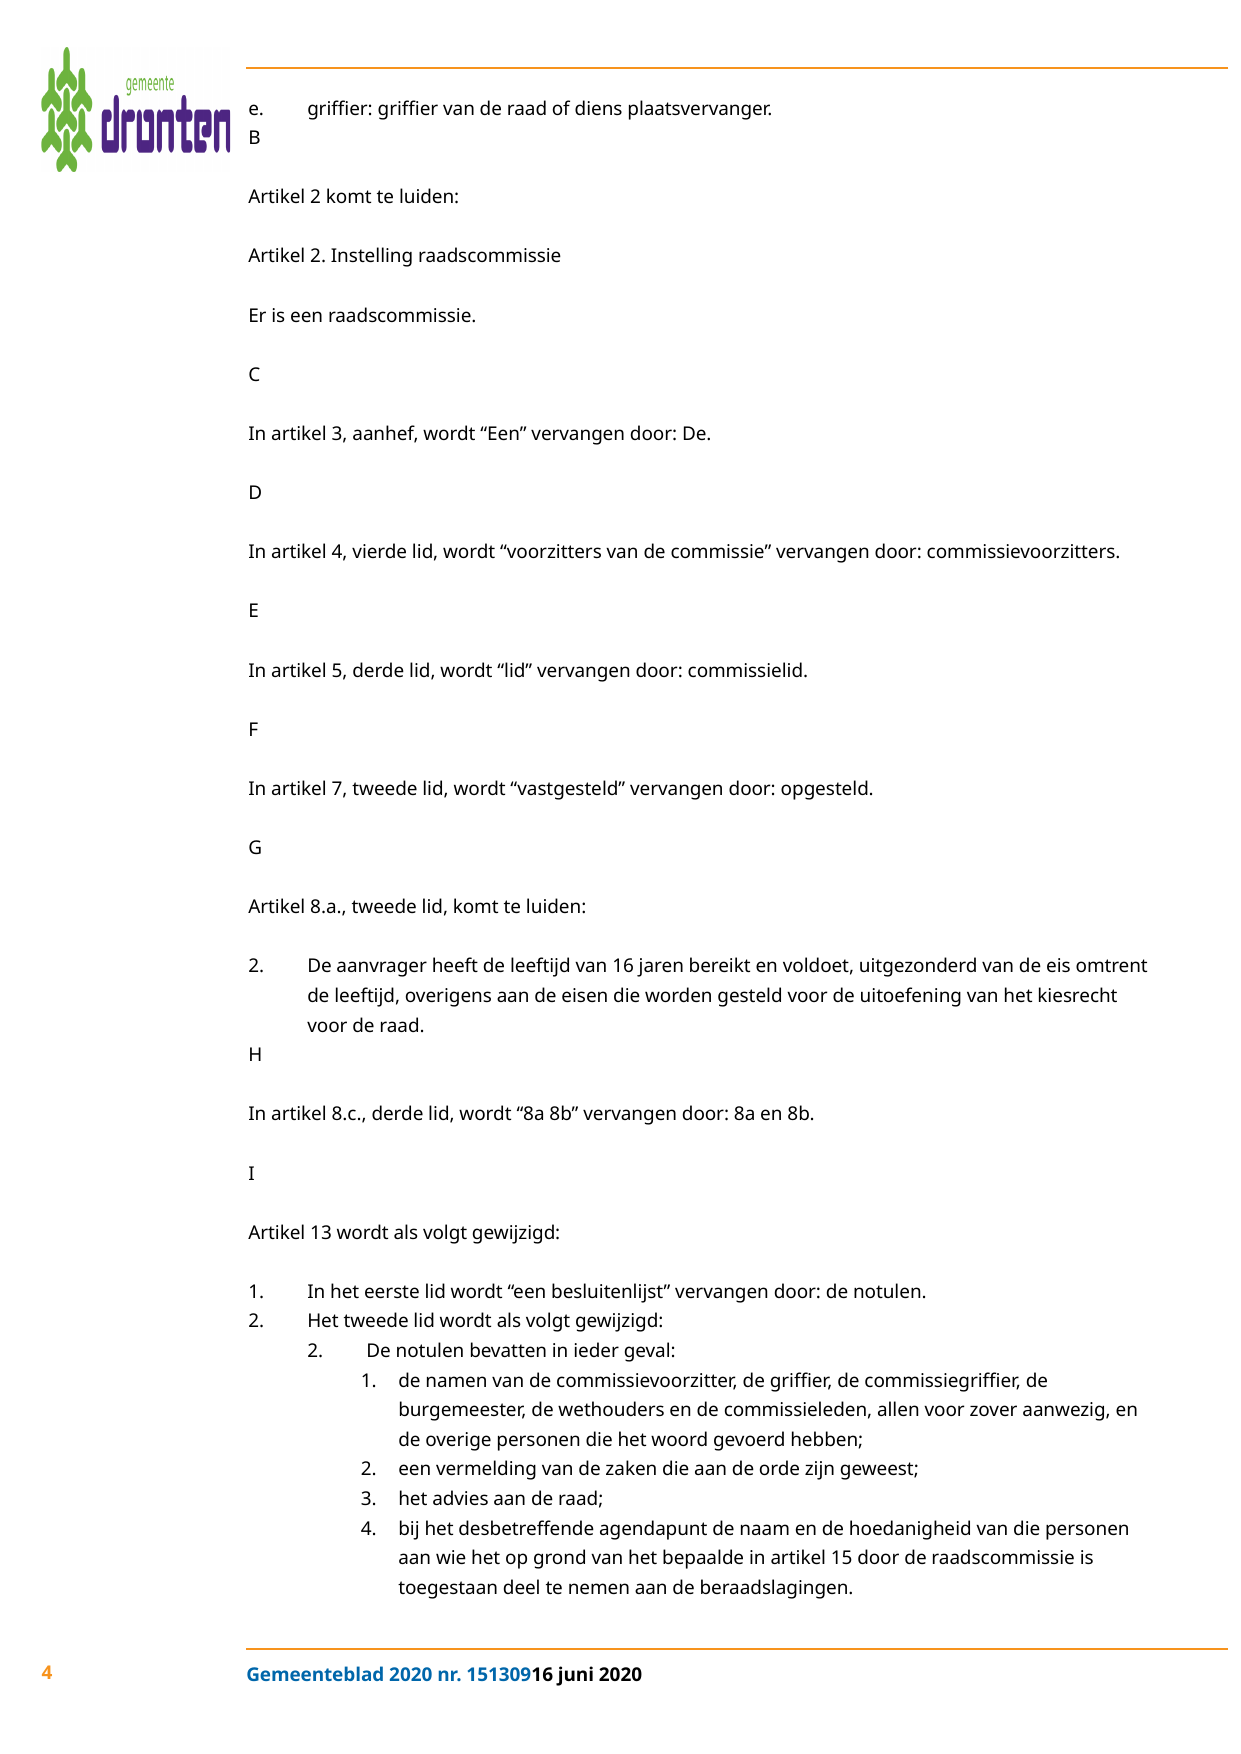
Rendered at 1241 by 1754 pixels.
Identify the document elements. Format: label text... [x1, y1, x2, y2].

list De aanvrager heeft de leeftijd van 16 jaren bereikt en voldoet, uitgezonderd van de eis omtrent de leeftijd, overigens aan de eisen die worden gesteld voor de uitoefening van het kiesrecht voor de raad. [248, 953, 1152, 1038]
text Artikel 2 komt te luiden: [248, 183, 1152, 209]
text In artikel 4, vierde lid, wordt “voorzitters van de commissie” vervangen door: commissievoorzitters. [248, 538, 1152, 564]
text E [248, 598, 1152, 623]
list De notulen bevatten in ieder geval: [307, 1337, 1152, 1363]
list Het tweede lid wordt als volgt gewijzigd: [248, 1308, 1152, 1333]
text I [248, 1160, 1152, 1186]
text Artikel 13 wordt als volgt gewijzigd: [248, 1219, 1152, 1245]
list In het eerste lid wordt “een besluitenlijst” vervangen door: de notulen. [248, 1278, 1152, 1304]
text C [248, 361, 1152, 387]
text In artikel 7, tweede lid, wordt “vastgesteld” vervangen door: opgesteld. [248, 775, 1152, 801]
text B [248, 124, 1152, 150]
picture [41, 47, 231, 172]
list het advies aan de raad; [361, 1485, 1152, 1511]
text F [248, 716, 1152, 742]
text G [248, 834, 1152, 860]
list een vermelding van de zaken die aan de orde zijn geweest; [361, 1456, 1152, 1481]
text D [248, 479, 1152, 505]
list bij het desbetreffende agendapunt de naam en de hoedanigheid van die personen aan wie het op grond van het bepaalde in artikel 15 door de raadscommissie is toegestaan deel te nemen aan de beraadslagingen. [361, 1515, 1152, 1600]
text In artikel 5, derde lid, wordt “lid” vervangen door: commissielid. [248, 657, 1152, 683]
list de namen van de commissievoorzitter, de griffier, de commissiegriffier, de burgemeester, de wethouders en de commissieleden, allen voor zover aanwezig, en de overige personen die het woord gevoerd hebben; [361, 1367, 1152, 1452]
text H [248, 1041, 1152, 1067]
text Artikel 8.a., tweede lid, komt te luiden: [248, 893, 1152, 919]
text Er is een raadscommissie. [248, 302, 1152, 328]
text Artikel 2. Instelling raadscommissie [248, 243, 1152, 268]
text In artikel 8.c., derde lid, wordt “8a 8b” vervangen door: 8a en 8b. [248, 1101, 1152, 1126]
text In artikel 3, aanhef, wordt “Een” vervangen door: De. [248, 420, 1152, 446]
list griffier: griffier van de raad of diens plaatsvervanger. [248, 95, 1152, 121]
